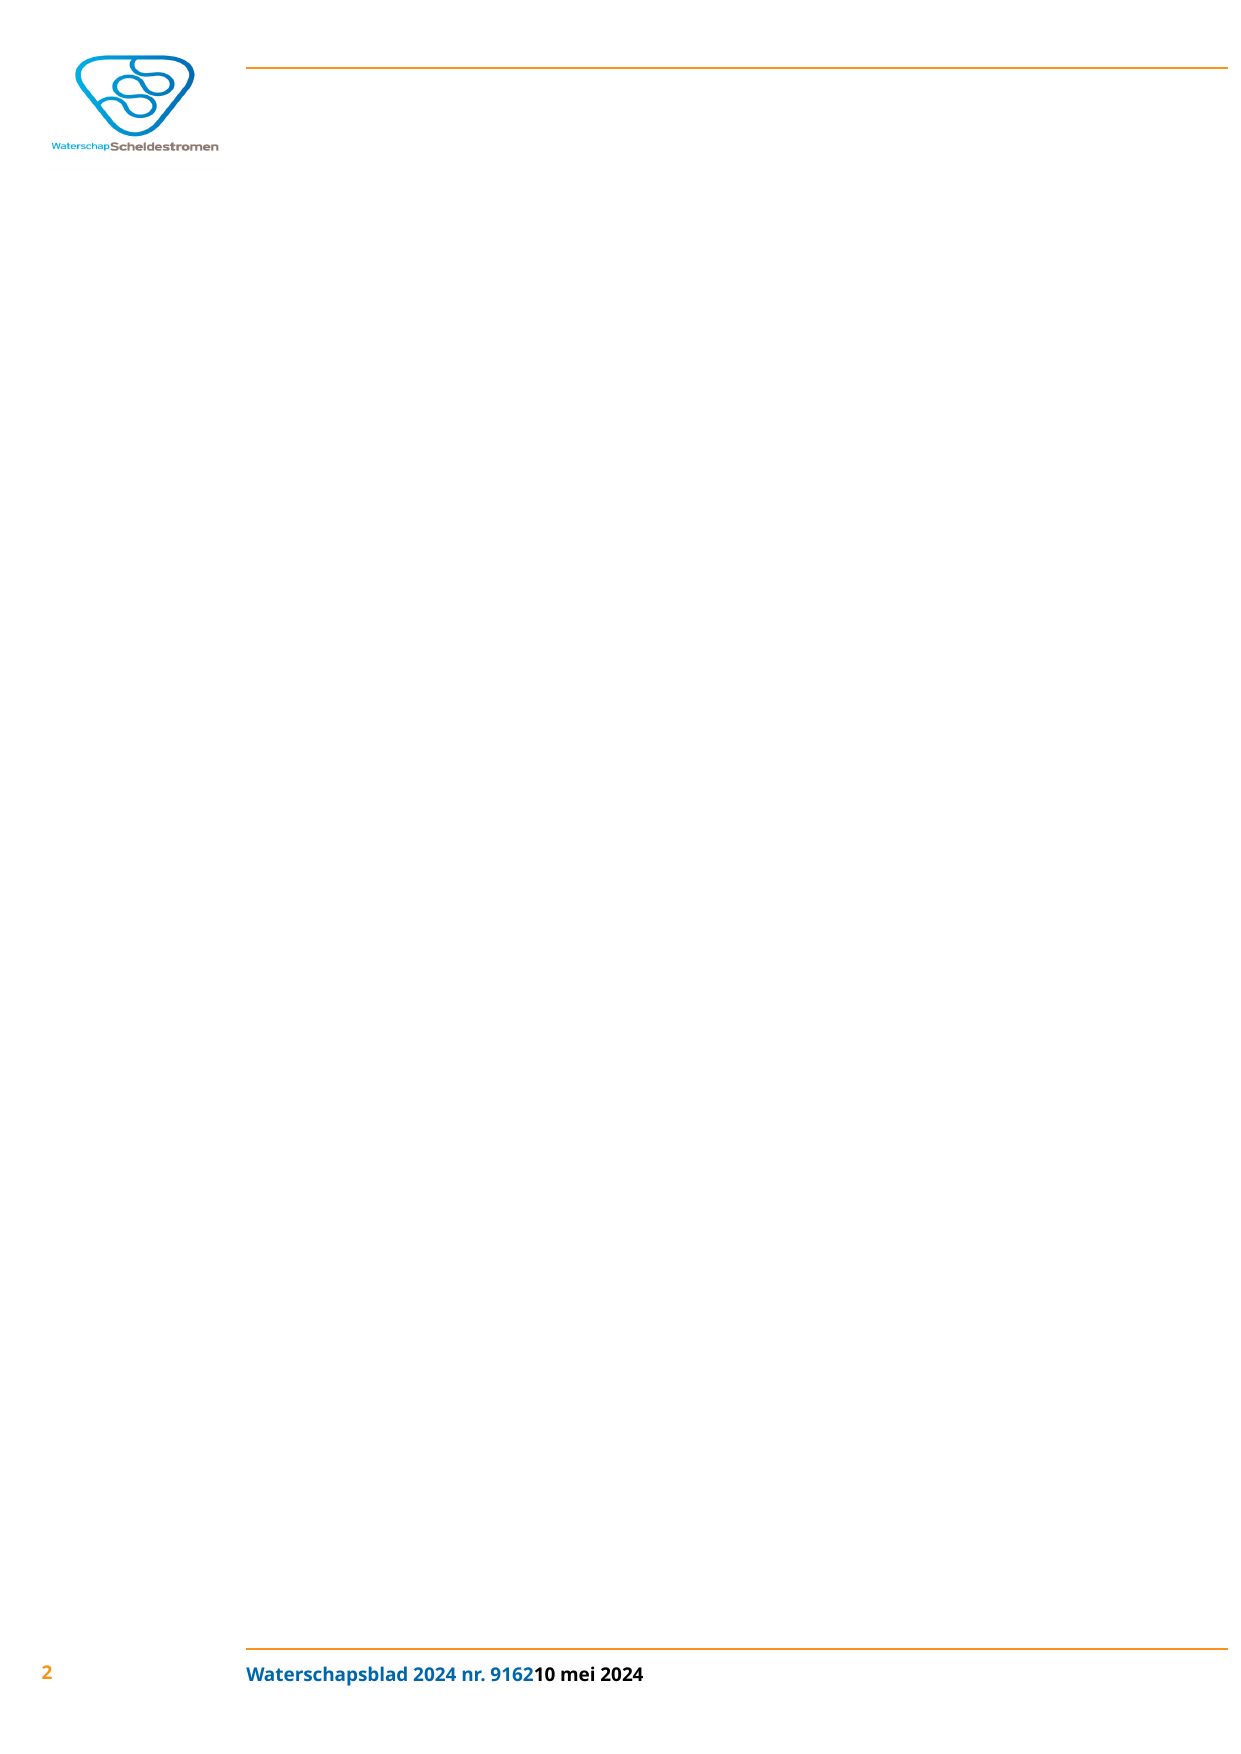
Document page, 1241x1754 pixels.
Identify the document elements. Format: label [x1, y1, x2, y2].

picture [41, 47, 231, 172]
